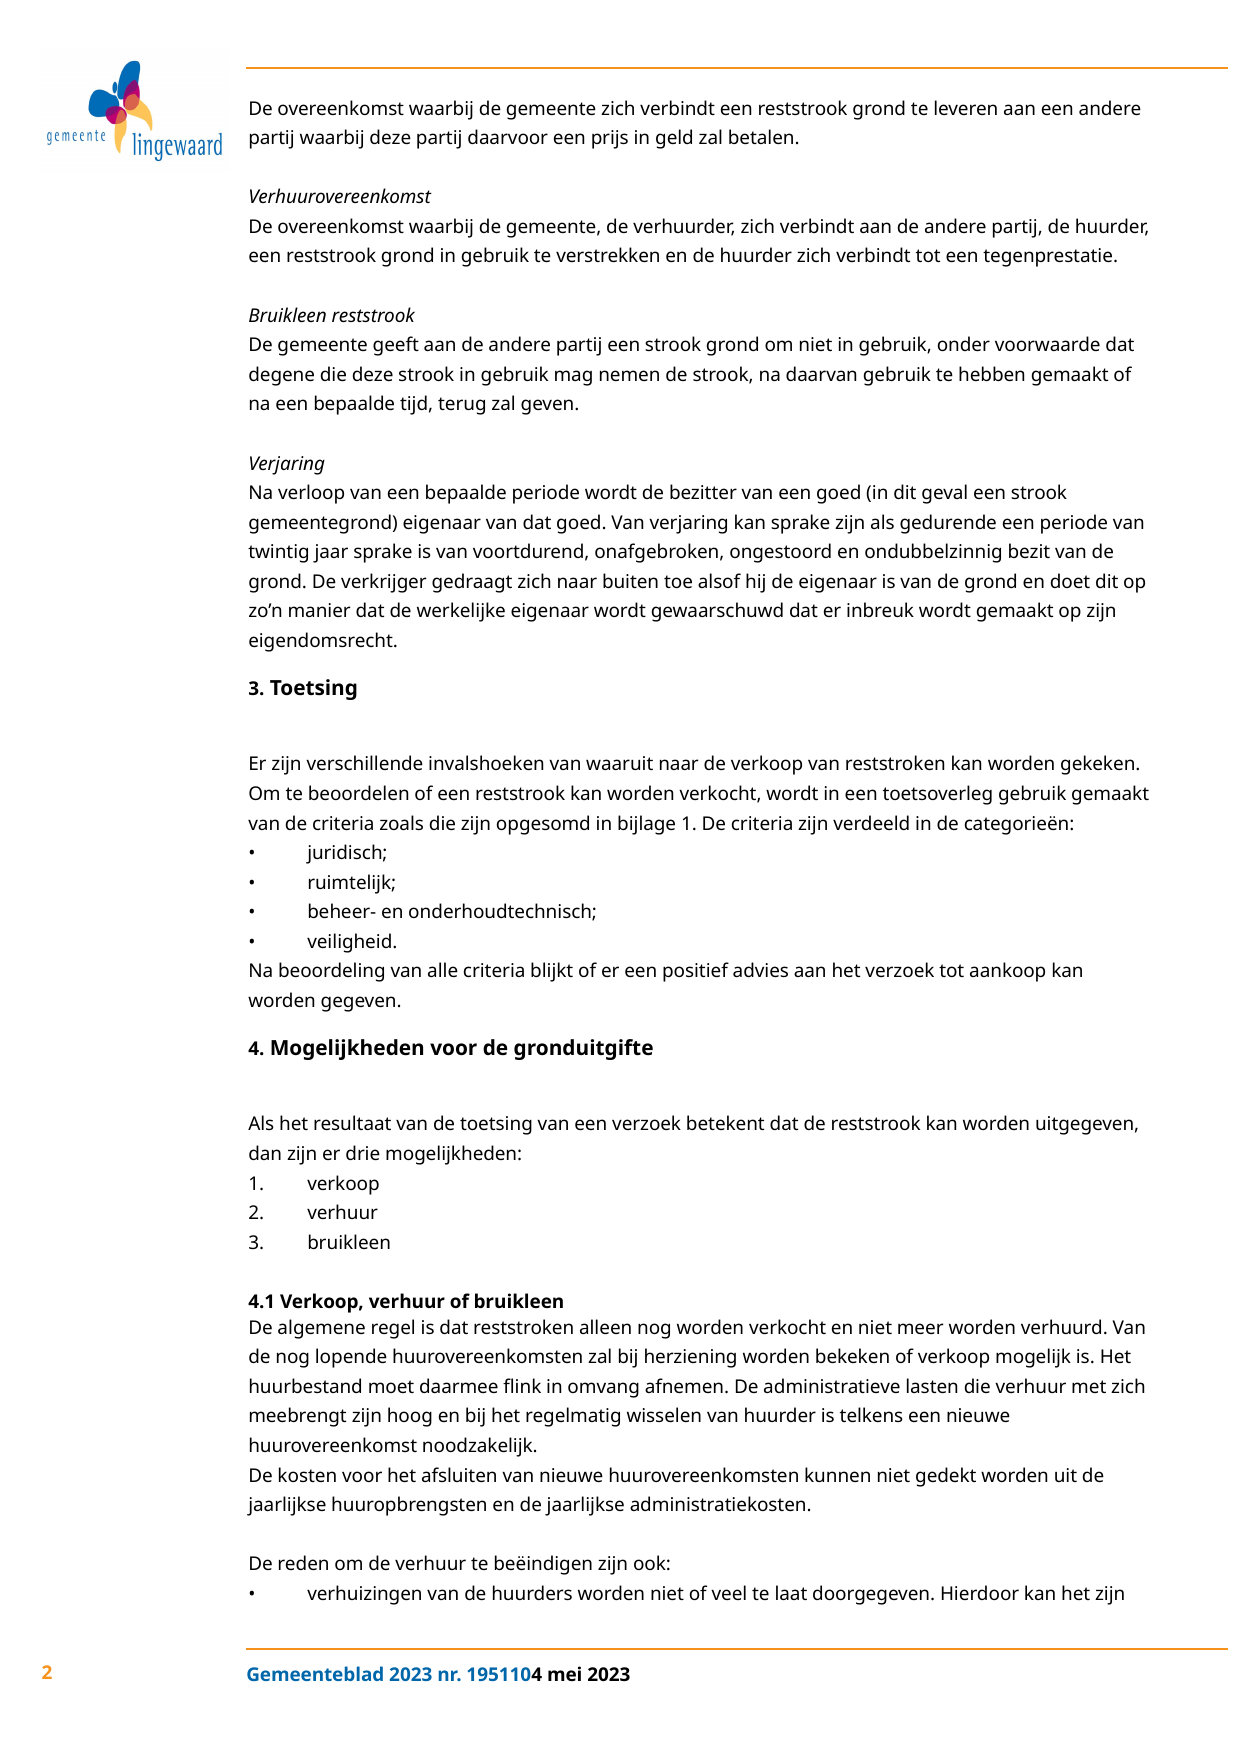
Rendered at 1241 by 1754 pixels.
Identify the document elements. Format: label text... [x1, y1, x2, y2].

text Om te beoordelen of een reststrook kan worden verkocht, wordt in een toetsoverleg gebruik gemaakt van de criteria zoals die zijn opgesomd in bijlage 1. De criteria zijn verdeeld in de categorieën: [248, 780, 1152, 836]
text De gemeente geeft aan de andere partij een strook grond om niet in gebruik, onder voorwaarde dat degene die deze strook in gebruik mag nemen de strook, na daarvan gebruik te hebben gemaakt of na een bepaalde tijd, terug zal geven. [248, 331, 1152, 416]
list verhuizingen van de huurders worden niet of veel te laat doorgegeven. Hierdoor kan het zijn [248, 1580, 1152, 1606]
list bruikleen [248, 1229, 1152, 1255]
text Na verloop van een bepaalde periode wordt de bezitter van een goed (in dit geval een strook gemeentegrond) eigenaar van dat goed. Van verjaring kan sprake zijn als gedurende een periode van twintig jaar sprake is van voortdurend, onafgebroken, ongestoord en ondubbelzinnig bezit van de grond. De verkrijger gedraagt zich naar buiten toe alsof hij de eigenaar is van de grond en doet dit op zo’n manier dat de werkelijke eigenaar wordt gewaarschuwd dat er inbreuk wordt gemaakt op zijn eigendomsrecht. [248, 479, 1152, 653]
text Verjaring [248, 450, 1152, 476]
list ruimtelijk; [248, 869, 1152, 895]
list beheer- en onderhoudtechnisch; [248, 898, 1152, 924]
list verkoop [248, 1170, 1152, 1196]
text 4. Mogelijkheden voor de gronduitgifte [248, 1033, 1152, 1061]
text De kosten voor het afsluiten van nieuwe huurovereenkomsten kunnen niet gedekt worden uit de jaarlijkse huuropbrengsten en de jaarlijkse administratiekosten. [248, 1462, 1152, 1517]
text 3. Toetsing [248, 673, 1152, 701]
text Bruikleen reststrook [248, 302, 1152, 328]
text Verhuurovereenkomst [248, 183, 1152, 209]
text 4.1 Verkoop, verhuur of bruikleen [248, 1288, 1152, 1314]
text Als het resultaat van de toetsing van een verzoek betekent dat de reststrook kan worden uitgegeven, dan zijn er drie mogelijkheden: [248, 1111, 1152, 1166]
text De reden om de verhuur te beëindigen zijn ook: [248, 1551, 1152, 1576]
text De overeenkomst waarbij de gemeente, de verhuurder, zich verbindt aan de andere partij, de huurder, een reststrook grond in gebruik te verstrekken en de huurder zich verbindt tot een tegenprestatie. [248, 213, 1152, 268]
text De overeenkomst waarbij de gemeente zich verbindt een reststrook grond te leveren aan een andere partij waarbij deze partij daarvoor een prijs in geld zal betalen. [248, 95, 1152, 150]
list verhuur [248, 1199, 1152, 1225]
picture [41, 47, 231, 172]
list veiligheid. [248, 928, 1152, 954]
text Na beoordeling van alle criteria blijkt of er een positief advies aan het verzoek tot aankoop kan worden gegeven. [248, 958, 1152, 1013]
list juridisch; [248, 839, 1152, 865]
text Er zijn verschillende invalshoeken van waaruit naar de verkoop van reststroken kan worden gekeken. [248, 751, 1152, 776]
text De algemene regel is dat reststroken alleen nog worden verkocht en niet meer worden verhuurd. Van de nog lopende huurovereenkomsten zal bij herziening worden bekeken of verkoop mogelijk is. Het huurbestand moet daarmee flink in omvang afnemen. De administratieve lasten die verhuur met zich meebrengt zijn hoog en bij het regelmatig wisselen van huurder is telkens een nieuwe huurovereenkomst noodzakelijk. [248, 1314, 1152, 1458]
